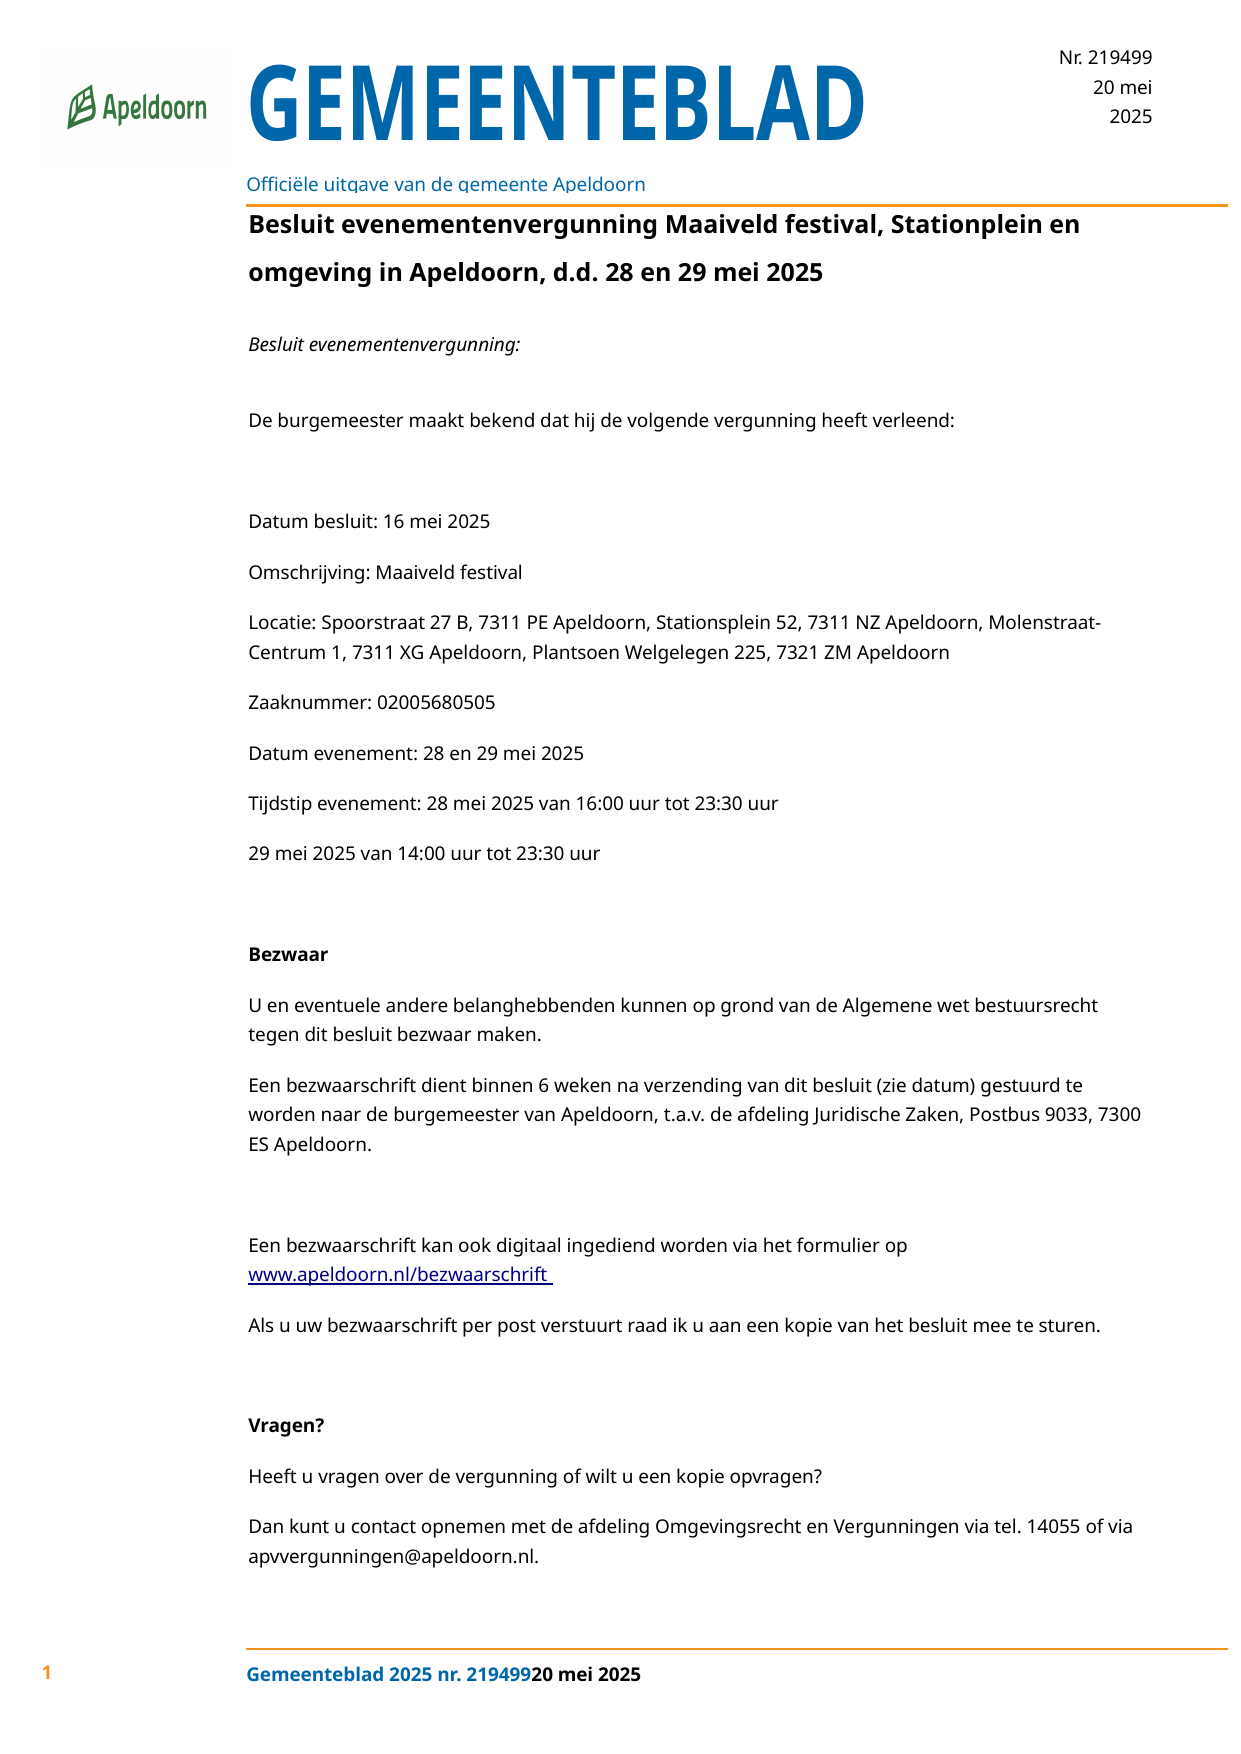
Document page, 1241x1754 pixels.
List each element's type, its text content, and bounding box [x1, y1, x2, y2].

text De burgemeester maakt bekend dat hij de volgende vergunning heeft verleend: [248, 408, 1152, 433]
text Tijdstip evenement: 28 mei 2025 van 16:00 uur tot 23:30 uur [248, 790, 1152, 816]
text Besluit evenementenvergunning Maaiveld festival, Stationplein en omgeving in Apeldoorn, d.d. 28 en 29 mei 2025 [248, 207, 1152, 288]
text Zaaknummer: 02005680505 [248, 689, 1152, 715]
text Datum besluit: 16 mei 2025 [248, 508, 1152, 534]
text 29 mei 2025 van 14:00 uur tot 23:30 uur [248, 841, 1152, 866]
text Heeft u vragen over de vergunning of wilt u een kopie opvragen? [248, 1463, 1152, 1489]
text Omschrijving: Maaiveld festival [248, 559, 1152, 584]
text Een bezwaarschrift dient binnen 6 weken na verzending van dit besluit (zie datum) gestuurd te worden naar de burgemeester van Apeldoorn, t.a.v. de afdeling Juridische Zaken, Postbus 9033, 7300 ES Apeldoorn. [248, 1072, 1152, 1157]
text Als u uw bezwaarschrift per post verstuurt raad ik u aan een kopie van het besluit mee te sturen. [248, 1312, 1152, 1337]
text Een bezwaarschrift kan ook digitaal ingediend worden via het formulier op www.apeldoorn.nl/bezwaarschrift [248, 1232, 1152, 1287]
text Locatie: Spoorstraat 27 B, 7311 PE Apeldoorn, Stationsplein 52, 7311 NZ Apeldoorn, Molenstraat-Centrum 1, 7311 XG Apeldoorn, Plantsoen Welgelegen 225, 7321 ZM Apeldoorn [248, 609, 1152, 664]
text Datum evenement: 28 en 29 mei 2025 [248, 740, 1152, 765]
text U en eventuele andere belanghebbenden kunnen op grond van de Algemene wet bestuursrecht tegen dit besluit bezwaar maken. [248, 992, 1152, 1047]
text Besluit evenementenvergunning: [248, 331, 1152, 357]
text Dan kunt u contact opnemen met de afdeling Omgevingsrecht en Vergunningen via tel. 14055 of via apvvergunningen@apeldoorn.nl. [248, 1513, 1152, 1569]
text Bezwaar [248, 941, 1152, 967]
picture [41, 47, 231, 172]
text Vragen? [248, 1413, 1152, 1438]
